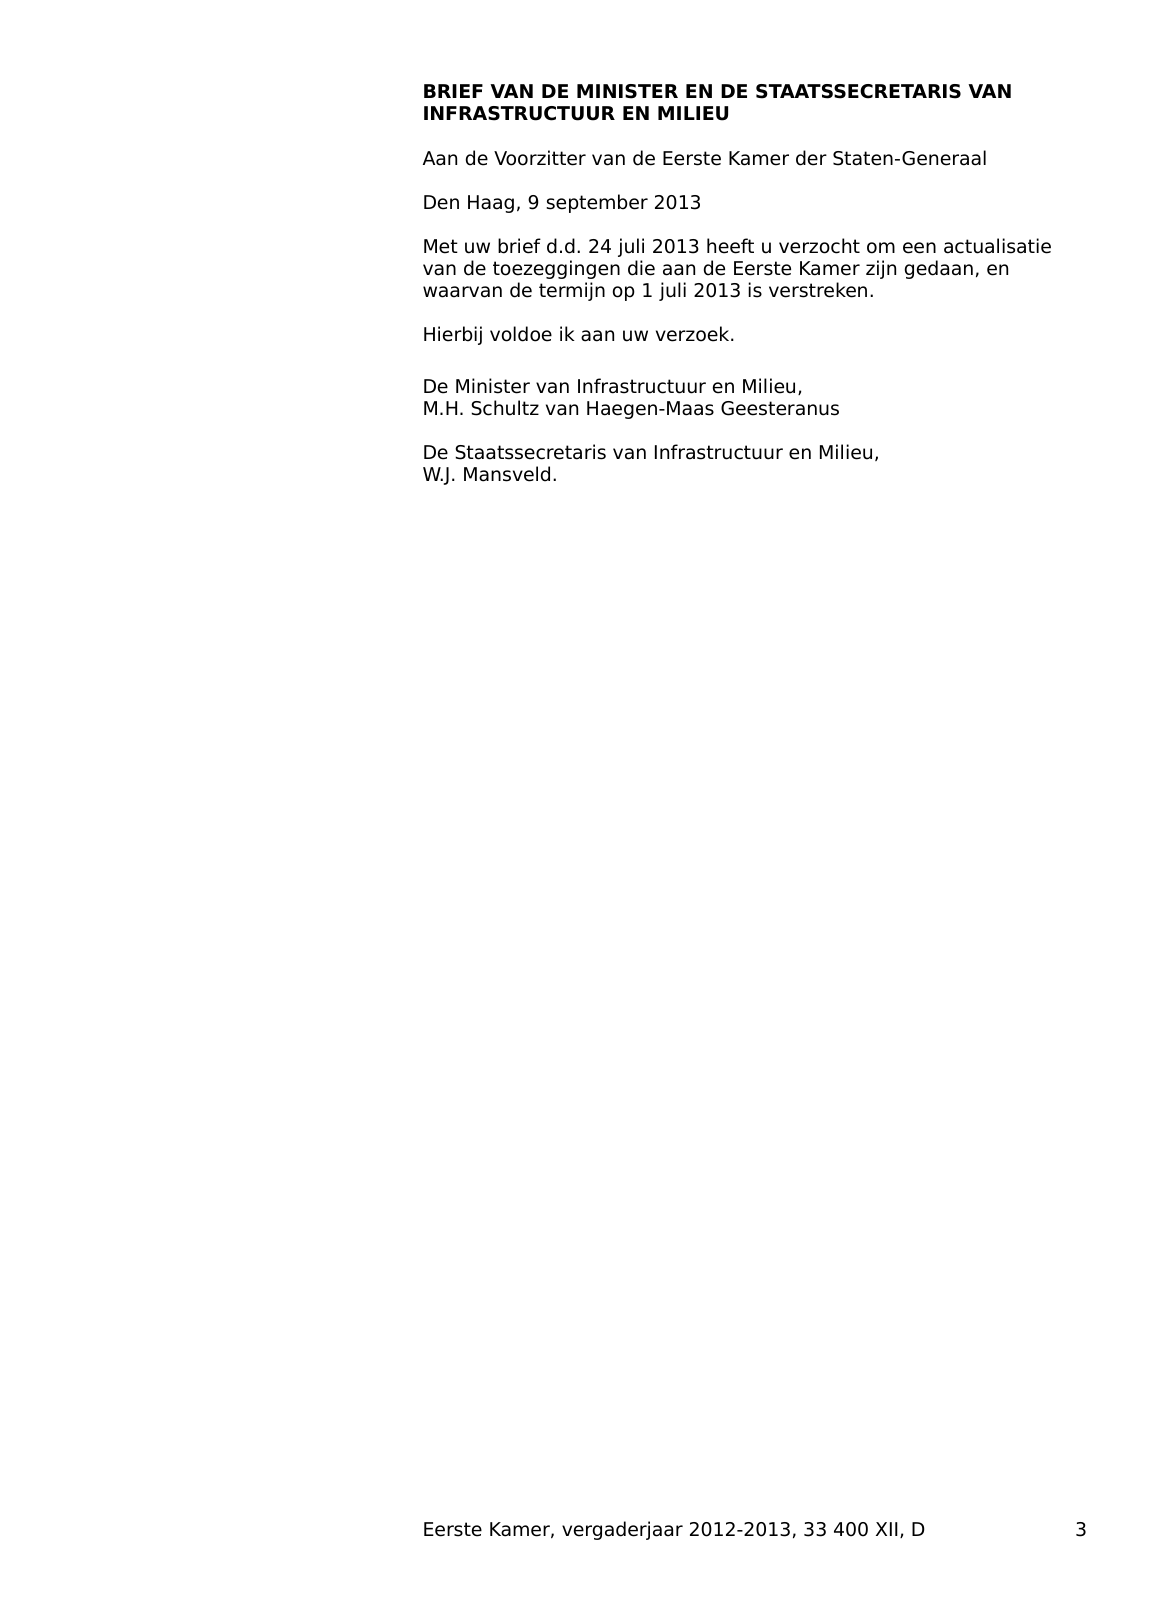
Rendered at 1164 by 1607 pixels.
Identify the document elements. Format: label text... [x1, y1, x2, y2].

text De Staatssecretaris van Infrastructuur en Milieu, W.J. Mansveld. [422, 442, 1087, 486]
subtitle BRIEF VAN DE MINISTER EN DE STAATSSECRETARIS VAN INFRASTRUCTUUR EN MILIEU [422, 81, 1087, 125]
text Den Haag, 9 september 2013 [422, 192, 1087, 213]
text Met uw brief d.d. 24 juli 2013 heeft u verzocht om een actualisatie van de toezeggingen die aan de Eerste Kamer zijn gedaan, en waarvan de termijn op 1 juli 2013 is verstreken. [422, 236, 1087, 302]
text Aan de Voorzitter van de Eerste Kamer der Staten-Generaal [422, 147, 1087, 169]
text Hierbij voldoe ik aan uw verzoek. [422, 324, 1087, 346]
text De Minister van Infrastructuur en Milieu, M.H. Schultz van Haegen-Maas Geesteranus [422, 376, 1087, 420]
